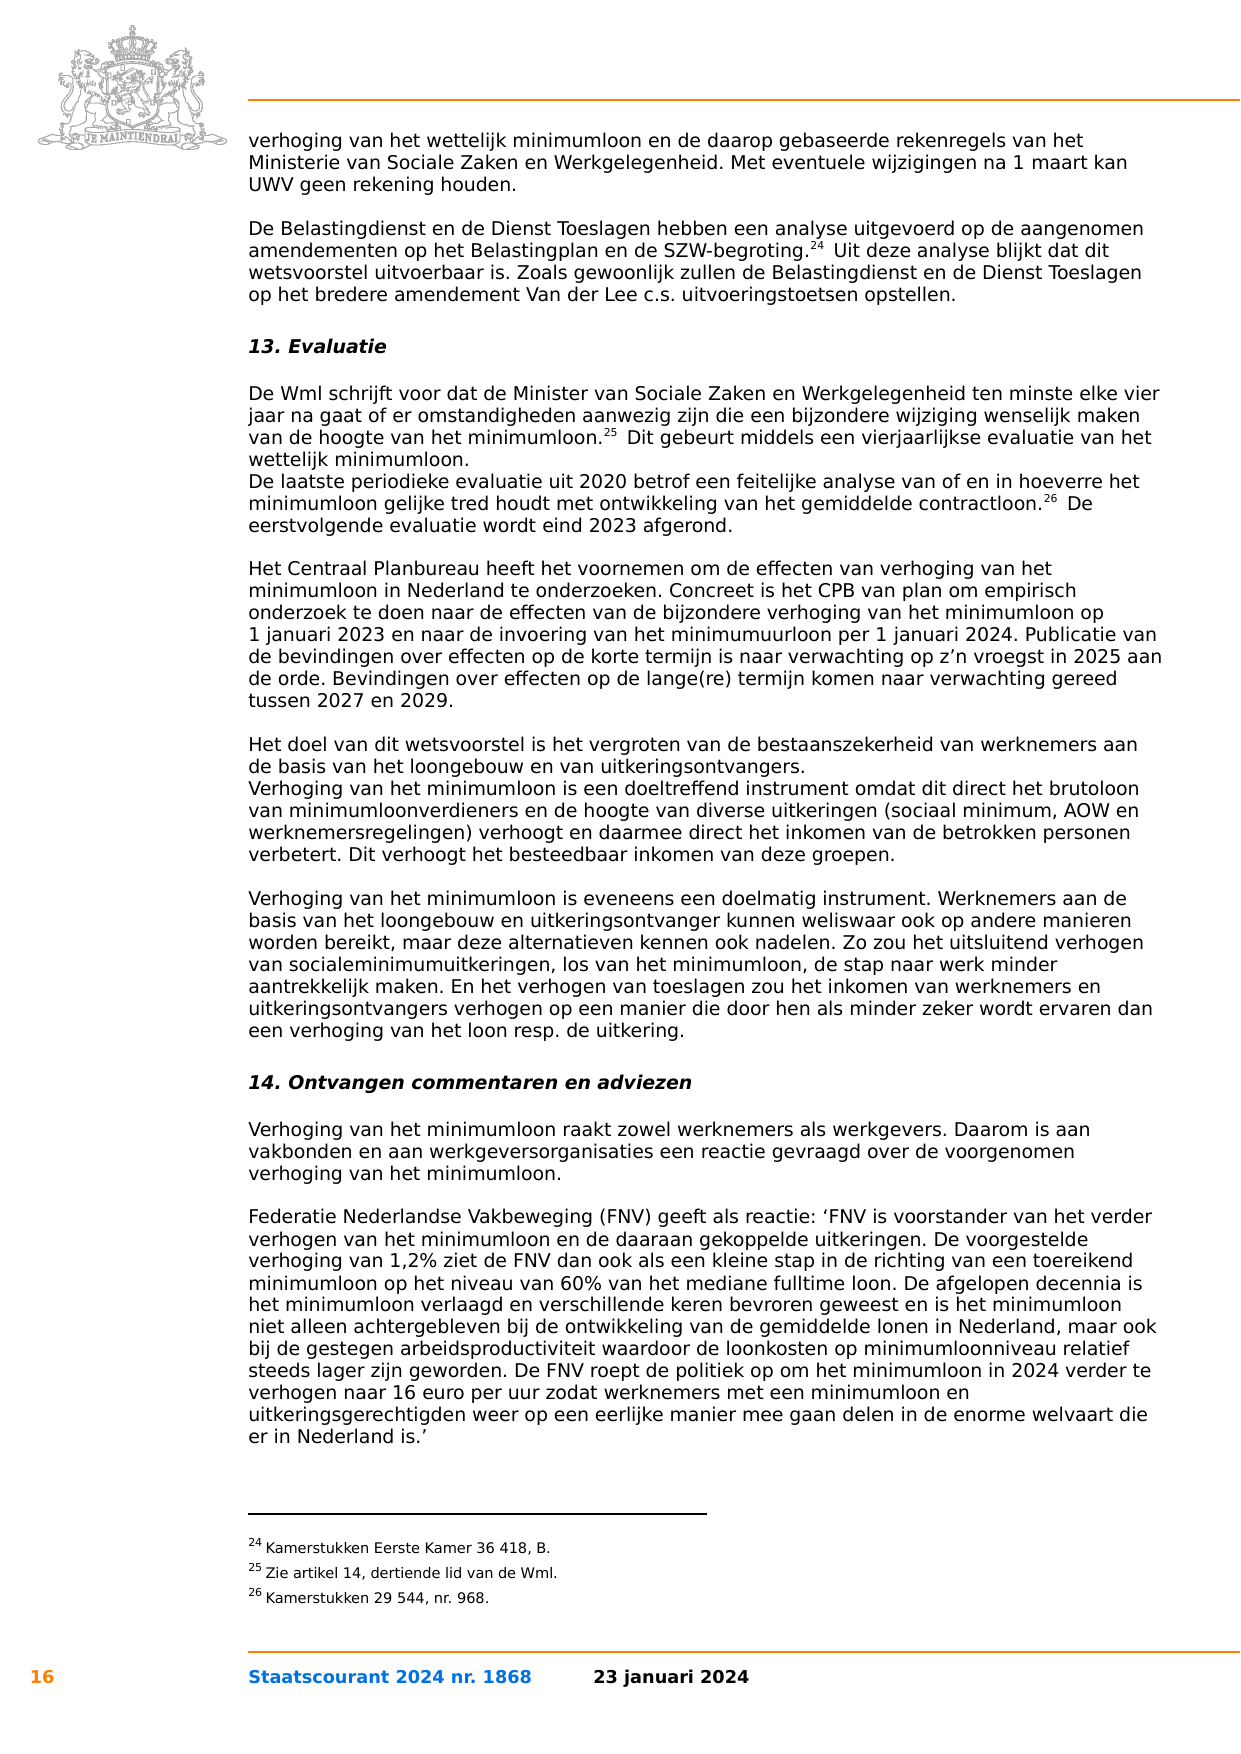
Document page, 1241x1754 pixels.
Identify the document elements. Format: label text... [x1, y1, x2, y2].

text Verhoging van het minimumloon is een doeltreffend instrument omdat dit direct het brutoloon van minimumloonverdieners en de hoogte van diverse uitkeringen (sociaal minimum, AOW en werknemersregelingen) verhoogt en daarmee direct het inkomen van de betrokken personen verbetert. Dit verhoogt het besteedbaar inkomen van deze groepen. [248, 778, 1163, 866]
text De laatste periodieke evaluatie uit 2020 betrof een feitelijke analyse van of en in hoeverre het minimumloon gelijke tred houdt met ontwikkeling van het gemiddelde contractloon. De eerstvolgende evaluatie wordt eind 2023 afgerond. [248, 471, 1163, 536]
text Kamerstukken 29 544, nr. 968. [248, 1586, 1163, 1608]
subtitle 14. Ontvangen commentaren en adviezen [248, 1072, 1163, 1094]
text Zie artikel 14, dertiende lid van de Wml. [248, 1561, 1163, 1583]
text verhoging van het wettelijk minimumloon en de daarop gebaseerde rekenregels van het Ministerie van Sociale Zaken en Werkgelegenheid. Met eventuele wijzigingen na 1 maart kan UWV geen rekening houden. [248, 130, 1163, 196]
text Het doel van dit wetsvoorstel is het vergroten van de bestaanszekerheid van werknemers aan de basis van het loongebouw en van uitkeringsontvangers. [248, 734, 1163, 778]
text Kamerstukken Eerste Kamer 36 418, B. [248, 1536, 1163, 1558]
text De Wml schrijft voor dat de Minister van Sociale Zaken en Werkgelegenheid ten minste elke vier jaar na gaat of er omstandigheden aanwezig zijn die een bijzondere wijziging wenselijk maken van de hoogte van het minimumloon. Dit gebeurt middels een vierjaarlijkse evaluatie van het wettelijk minimumloon. [248, 383, 1163, 471]
text Federatie Nederlandse Vakbeweging (FNV) geeft als reactie: ‘FNV is voorstander van het verder verhogen van het minimumloon en de daaraan gekoppelde uitkeringen. De voorgestelde verhoging van 1,2% ziet de FNV dan ook als een kleine stap in de richting van een toereikend minimumloon op het niveau van 60% van het mediane fulltime loon. De afgelopen decennia is het minimumloon verlaagd en verschillende keren bevroren geweest en is het minimumloon niet alleen achtergebleven bij de ontwikkeling van de gemiddelde lonen in Nederland, maar ook bij de gestegen arbeidsproductiviteit waardoor de loonkosten op minimumloonniveau relatief steeds lager zijn geworden. De FNV roept de politiek op om het minimumloon in 2024 verder te verhogen naar 16 euro per uur zodat werknemers met een minimumloon en uitkeringsgerechtigden weer op een eerlijke manier mee gaan delen in de enorme welvaart die er in Nederland is.’ [248, 1206, 1163, 1448]
text Het Centraal Planbureau heeft het voornemen om de effecten van verhoging van het minimumloon in Nederland te onderzoeken. Concreet is het CPB van plan om empirisch onderzoek te doen naar de effecten van de bijzondere verhoging van het minimumloon op 1 januari 2023 en naar de invoering van het minimumuurloon per 1 januari 2024. Publicatie van de bevindingen over effecten op de korte termijn is naar verwachting op z’n vroegst in 2025 aan de orde. Bevindingen over effecten op de lange(re) termijn komen naar verwachting gereed tussen 2027 en 2029. [248, 558, 1163, 712]
picture [38, 25, 227, 150]
text De Belastingdienst en de Dienst Toeslagen hebben een analyse uitgevoerd op de aangenomen amendementen op het Belastingplan en de SZW-begroting. Uit deze analyse blijkt dat dit wetsvoorstel uitvoerbaar is. Zoals gewoonlijk zullen de Belastingdienst en de Dienst Toeslagen op het bredere amendement Van der Lee c.s. uitvoeringstoetsen opstellen. [248, 218, 1163, 306]
text Verhoging van het minimumloon raakt zowel werknemers als werkgevers. Daarom is aan vakbonden en aan werkgeversorganisaties een reactie gevraagd over de voorgenomen verhoging van het minimumloon. [248, 1119, 1163, 1184]
subtitle 13. Evaluatie [248, 336, 1163, 358]
text Verhoging van het minimumloon is eveneens een doelmatig instrument. Werknemers aan de basis van het loongebouw en uitkeringsontvanger kunnen weliswaar ook op andere manieren worden bereikt, maar deze alternatieven kennen ook nadelen. Zo zou het uitsluitend verhogen van socialeminimumuitkeringen, los van het minimumloon, de stap naar werk minder aantrekkelijk maken. En het verhogen van toeslagen zou het inkomen van werknemers en uitkeringsontvangers verhogen op een manier die door hen als minder zeker wordt ervaren dan een verhoging van het loon resp. de uitkering. [248, 888, 1163, 1042]
